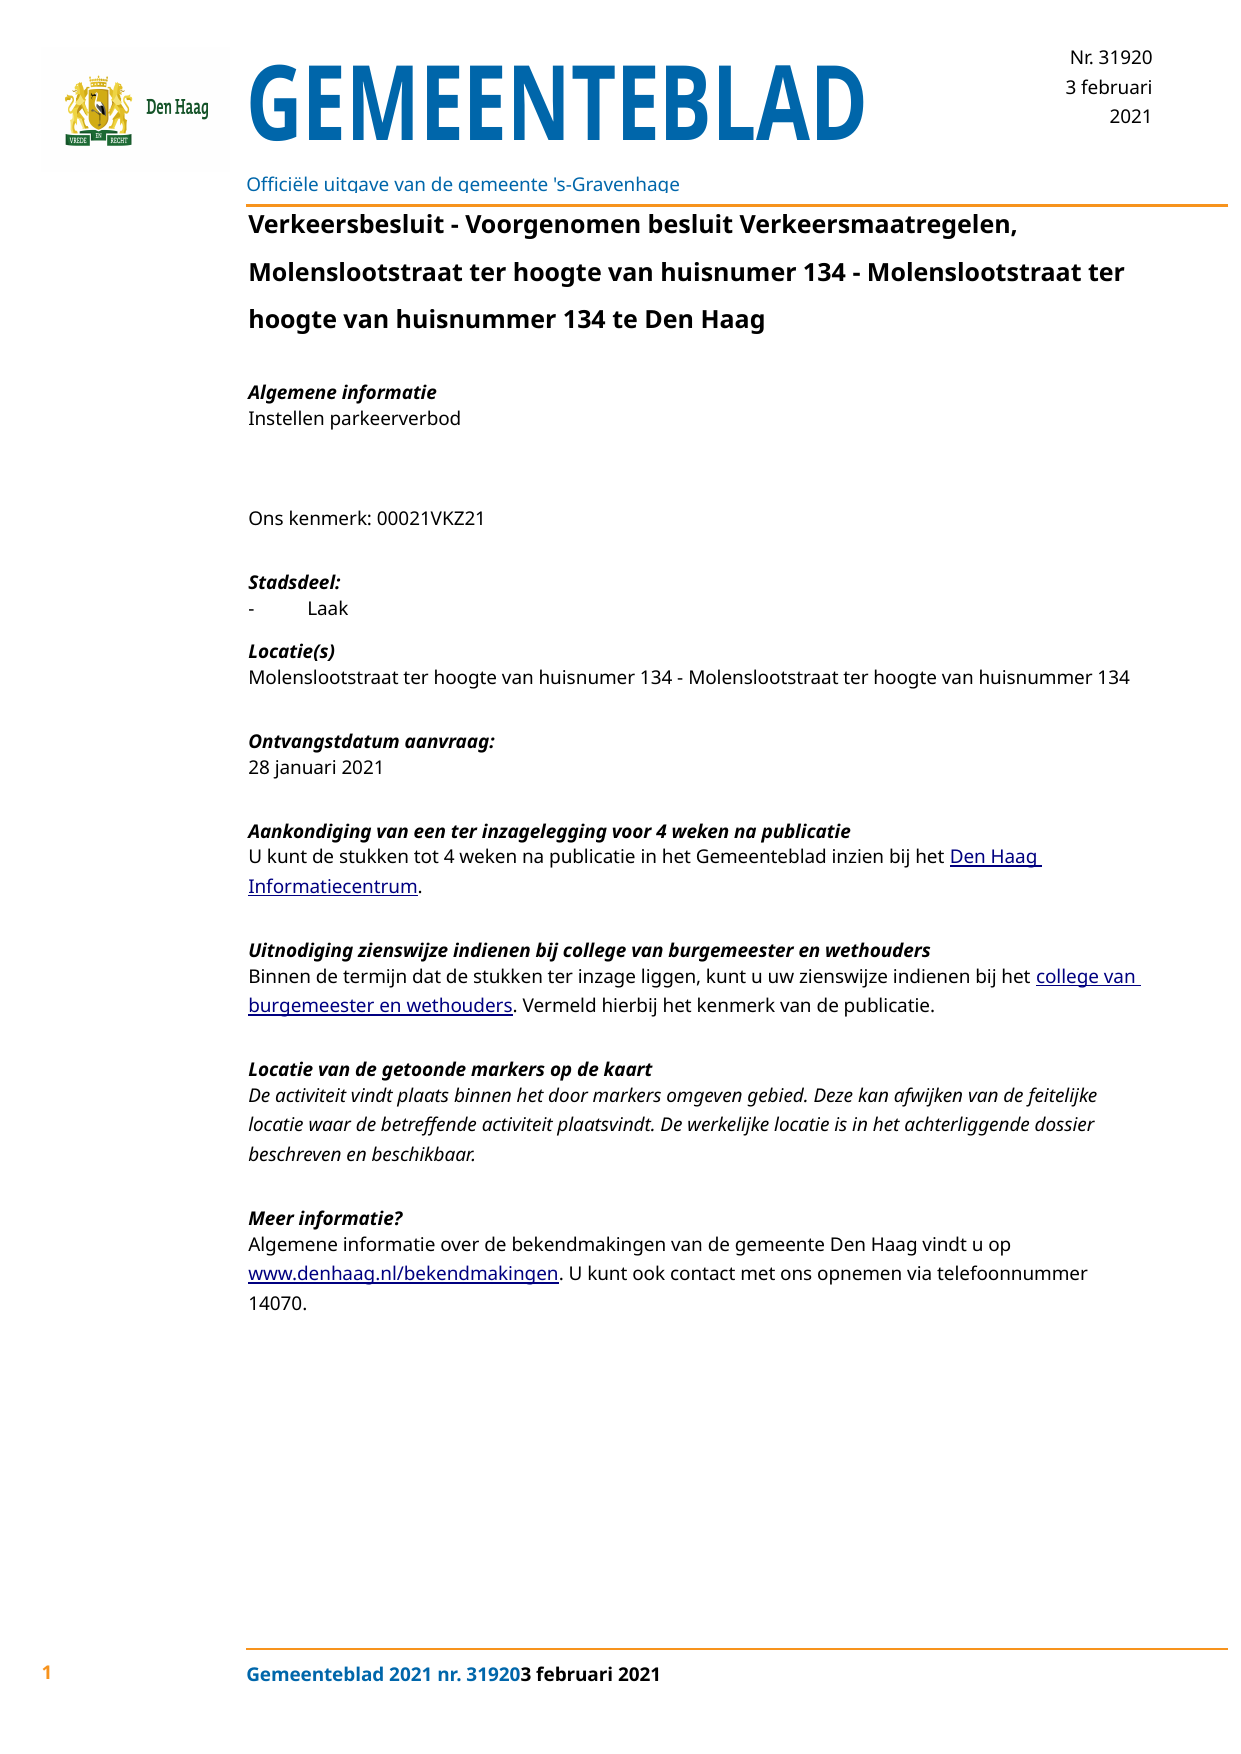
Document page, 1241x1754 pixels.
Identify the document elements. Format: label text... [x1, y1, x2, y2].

text Algemene informatie over de bekendmakingen van de gemeente Den Haag vindt u op www.denhaag.nl/bekendmakingen. U kunt ook contact met ons opnemen via telefoonnummer 14070. [248, 1231, 1152, 1316]
text U kunt de stukken tot 4 weken na publicatie in het Gemeenteblad inzien bij het Den Haag Informatiecentrum. [248, 843, 1152, 899]
text Ons kenmerk: 00021VKZ21 [248, 506, 1152, 531]
list Laak [248, 595, 1152, 621]
text Ontvangstdatum aanvraag: [248, 728, 1152, 754]
text Stadsdeel: [248, 569, 1152, 595]
text Instellen parkeerverbod [248, 405, 1152, 431]
text Verkeersbesluit - Voorgenomen besluit Verkeersmaatregelen, Molenslootstraat ter hoogte van huisnumer 134 - Molenslootstraat ter hoogte van huisnummer 134 te Den Haag [248, 207, 1152, 336]
text 28 januari 2021 [248, 754, 1152, 779]
text De activiteit vindt plaats binnen het door markers omgeven gebied. Deze kan afwijken van de feitelijke locatie waar de betreffende activiteit plaatsvindt. De werkelijke locatie is in het achterliggende dossier beschreven en beschikbaar. [248, 1082, 1152, 1167]
text Molenslootstraat ter hoogte van huisnumer 134 - Molenslootstraat ter hoogte van huisnummer 134 [248, 664, 1152, 690]
text Algemene informatie [248, 379, 1152, 405]
text Binnen de termijn dat de stukken ter inzage liggen, kunt u uw zienswijze indienen bij het college van burgemeester en wethouders. Vermeld hierbij het kenmerk van de publicatie. [248, 963, 1152, 1018]
text Meer informatie? [248, 1205, 1152, 1231]
text Aankondiging van een ter inzagelegging voor 4 weken na publicatie [248, 818, 1152, 843]
picture [41, 47, 231, 172]
text Locatie(s) [248, 638, 1152, 664]
text Locatie van de getoonde markers op de kaart [248, 1056, 1152, 1082]
text Uitnodiging zienswijze indienen bij college van burgemeester en wethouders [248, 937, 1152, 963]
